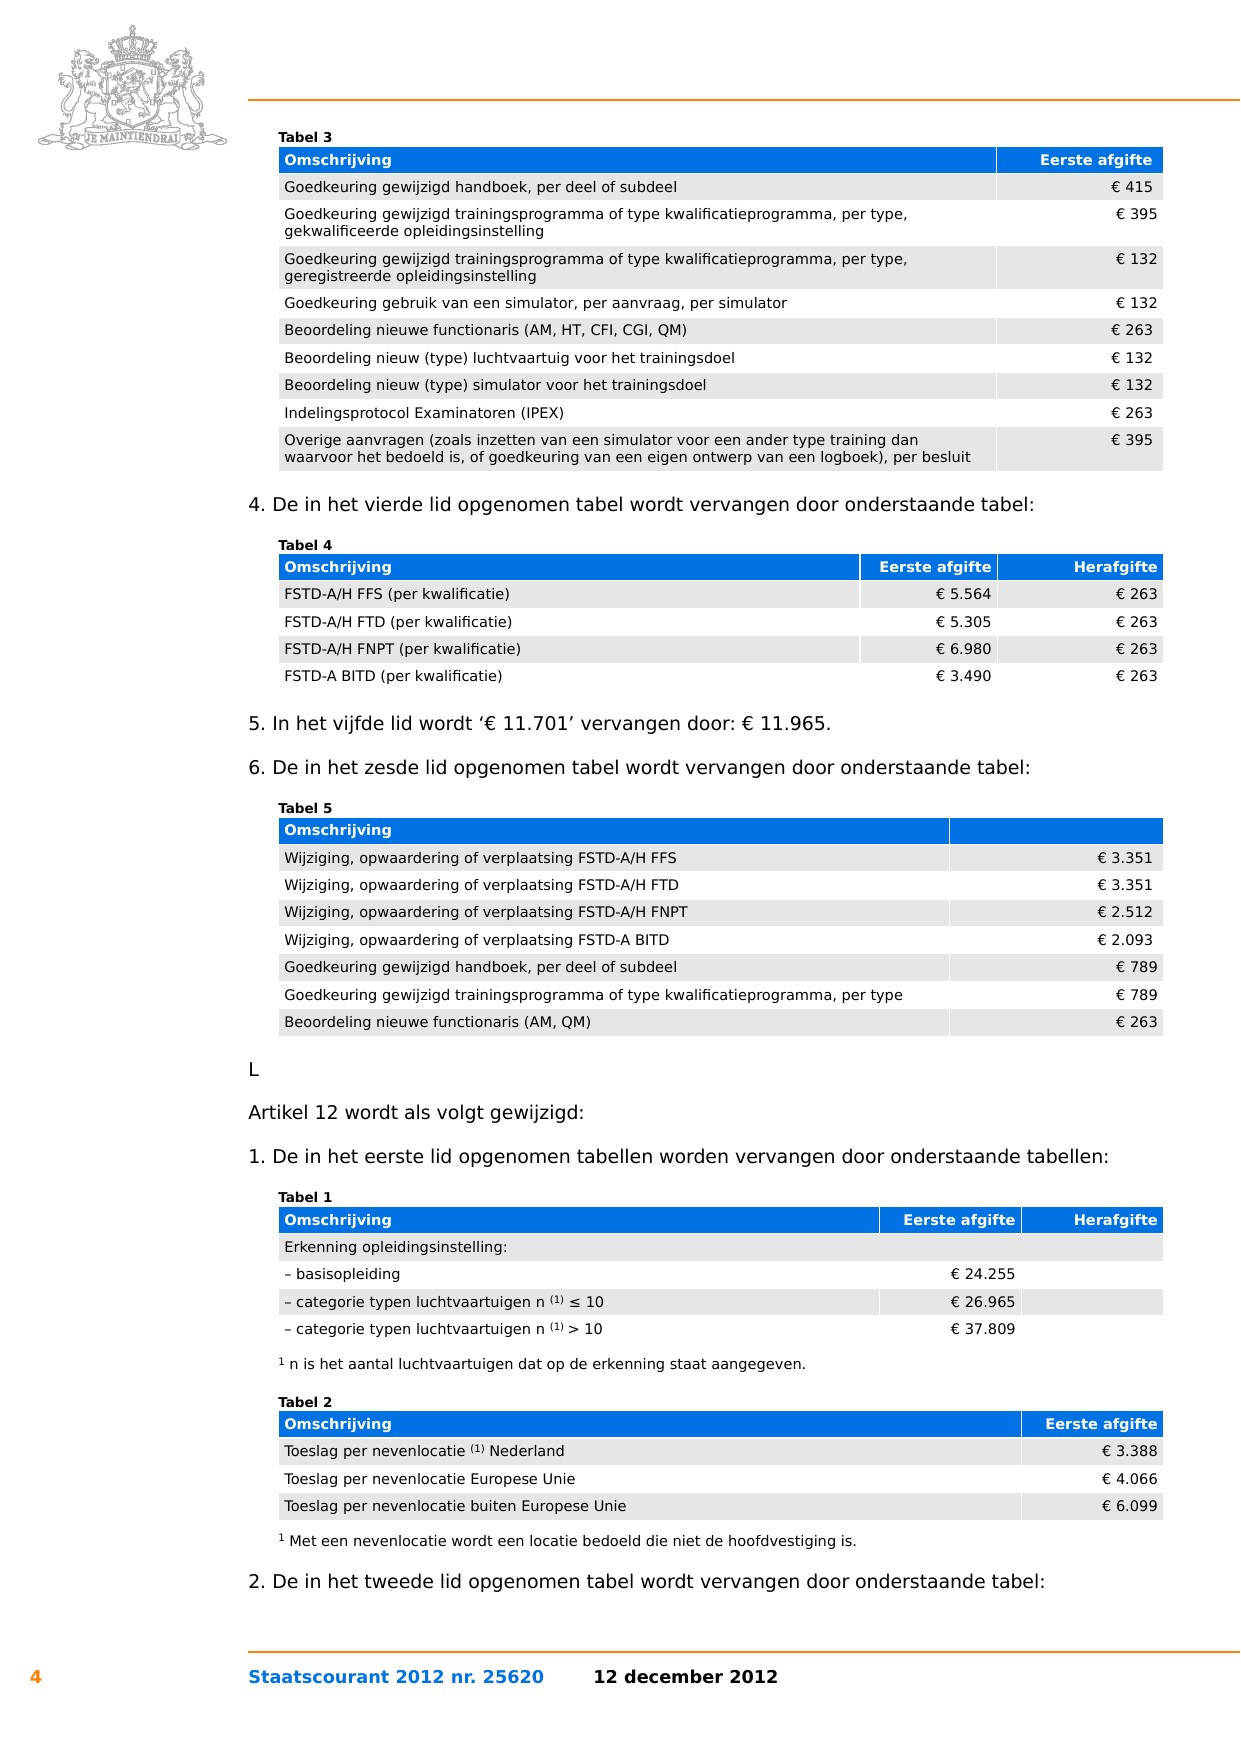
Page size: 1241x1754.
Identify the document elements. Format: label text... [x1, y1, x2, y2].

table_cell Beoordeling nieuwe functionaris (AM, QM) [279, 1009, 949, 1036]
table_cell Goedkeuring gewijzigd handboek, per deel of subdeel [279, 954, 949, 981]
text 4. De in het vierde lid opgenomen tabel wordt vervangen door onderstaande tabel: [248, 493, 1163, 515]
table_cell Goedkeuring gebruik van een simulator, per aanvraag, per simulator [279, 290, 996, 317]
table_cell Wijziging, opwaardering of verplaatsing FSTD-A/H FNPT [279, 900, 949, 926]
table_cell 1 n is het aantal luchtvaartuigen dat op de erkenning staat aangegeven. [278, 1344, 1163, 1372]
table_cell FSTD-A BITD (per kwalificatie) [279, 664, 859, 690]
table_cell € 415 [997, 174, 1163, 200]
table_cell Beoordeling nieuw (type) luchtvaartuig voor het trainingsdoel [279, 345, 996, 371]
table_cell € 395 [997, 201, 1163, 245]
table_cell € 26.965 [880, 1289, 1021, 1315]
text 1. De in het eerste lid opgenomen tabellen worden vervangen door onderstaande tabellen: [248, 1146, 1163, 1168]
table_cell FSTD-A/H FFS (per kwalificatie) [279, 581, 859, 608]
table_cell Omschrijving [279, 147, 996, 173]
table_cell € 4.066 [1022, 1466, 1163, 1492]
table_cell Herafgifte [998, 554, 1163, 580]
table_cell € 263 [997, 400, 1163, 426]
table_cell Wijziging, opwaardering of verplaatsing FSTD-A/H FFS [279, 845, 949, 871]
table_cell € 5.564 [861, 581, 997, 608]
table_cell € 3.351 [950, 845, 1163, 871]
table_cell € 132 [997, 290, 1163, 317]
table_cell € 132 [997, 373, 1163, 399]
picture [38, 25, 227, 150]
table_cell € 132 [997, 246, 1163, 289]
table_cell Wijziging, opwaardering of verplaatsing FSTD-A BITD [279, 927, 949, 953]
table_cell Beoordeling nieuwe functionaris (AM, HT, CFI, CGI, QM) [279, 318, 996, 344]
table_cell Eerste afgifte [861, 554, 997, 580]
table_cell € 263 [998, 581, 1163, 608]
table_cell € 263 [998, 664, 1163, 690]
table_cell € 263 [950, 1009, 1163, 1036]
table_header Tabel 1 [278, 1190, 1163, 1206]
table_cell [950, 818, 1163, 844]
table_cell 1 Met een nevenlocatie wordt een locatie bedoeld die niet de hoofdvestiging is. [278, 1521, 1163, 1549]
text Artikel 12 wordt als volgt gewijzigd: [248, 1102, 1163, 1124]
table_cell Toeslag per nevenlocatie (1) Nederland [279, 1439, 1021, 1465]
table_cell € 5.305 [861, 609, 997, 635]
table_cell – basisopleiding [279, 1262, 879, 1288]
table_cell € 263 [998, 609, 1163, 635]
table_cell Goedkeuring gewijzigd trainingsprogramma of type kwalificatieprogramma, per type, gekwalificeerde opleidingsinstelling [279, 201, 996, 245]
table_cell € 24.255 [880, 1262, 1021, 1288]
table_cell Omschrijving [279, 1411, 1021, 1437]
table_cell [1022, 1289, 1163, 1315]
table_cell Toeslag per nevenlocatie Europese Unie [279, 1466, 1021, 1492]
table_cell Omschrijving [279, 554, 859, 580]
table_cell € 263 [997, 318, 1163, 344]
table_cell Eerste afgifte [880, 1207, 1021, 1233]
table_cell Goedkeuring gewijzigd handboek, per deel of subdeel [279, 174, 996, 200]
text 5. In het vijfde lid wordt ‘€ 11.701’ vervangen door: € 11.965. [248, 713, 1163, 735]
table_cell Toeslag per nevenlocatie buiten Europese Unie [279, 1493, 1021, 1520]
table_cell Herafgifte [1022, 1207, 1163, 1233]
table_cell € 6.099 [1022, 1493, 1163, 1520]
table_cell Overige aanvragen (zoals inzetten van een simulator voor een ander type training dan waarvoor het bedoeld is, of goedkeuring van een eigen ontwerp van een logboek), per besluit [279, 427, 996, 471]
table_cell Omschrijving [279, 818, 949, 844]
table_cell Beoordeling nieuw (type) simulator voor het trainingsdoel [279, 373, 996, 399]
text 2. De in het tweede lid opgenomen tabel wordt vervangen door onderstaande tabel: [248, 1571, 1163, 1593]
table_cell € 2.512 [950, 900, 1163, 926]
table_cell € 789 [950, 954, 1163, 981]
table_cell Eerste afgifte [997, 147, 1163, 173]
table_header Tabel 3 [278, 130, 1163, 146]
table_cell € 3.490 [861, 664, 997, 690]
table_cell Indelingsprotocol Examinatoren (IPEX) [279, 400, 996, 426]
table_cell € 132 [997, 345, 1163, 371]
table_cell Wijziging, opwaardering of verplaatsing FSTD-A/H FTD [279, 872, 949, 898]
table_cell € 263 [998, 636, 1163, 663]
table_cell € 789 [950, 982, 1163, 1008]
table_cell FSTD-A/H FNPT (per kwalificatie) [279, 636, 859, 663]
table_cell Goedkeuring gewijzigd trainingsprogramma of type kwalificatieprogramma, per type [279, 982, 949, 1008]
table_cell Eerste afgifte [1022, 1411, 1163, 1437]
table_cell Erkenning opleidingsinstelling: [279, 1234, 1163, 1261]
table_header Tabel 2 [278, 1394, 1163, 1410]
table_cell € 37.809 [880, 1316, 1021, 1343]
table_cell Goedkeuring gewijzigd trainingsprogramma of type kwalificatieprogramma, per type, geregistreerde opleidingsinstelling [279, 246, 996, 289]
table_cell Omschrijving [279, 1207, 879, 1233]
table_cell – categorie typen luchtvaartuigen n (1) ≤ 10 [279, 1289, 879, 1315]
table_cell [1022, 1262, 1163, 1288]
table_cell € 395 [997, 427, 1163, 471]
table_cell [1022, 1316, 1163, 1343]
table_header Tabel 5 [278, 801, 1163, 816]
table_header Tabel 4 [278, 537, 1163, 553]
table_cell FSTD-A/H FTD (per kwalificatie) [279, 609, 859, 635]
table_cell € 3.388 [1022, 1439, 1163, 1465]
table_cell € 6.980 [861, 636, 997, 663]
table_cell € 2.093 [950, 927, 1163, 953]
text 6. De in het zesde lid opgenomen tabel wordt vervangen door onderstaande tabel: [248, 757, 1163, 779]
table_cell € 3.351 [950, 872, 1163, 898]
text L [248, 1058, 1163, 1080]
table_cell – categorie typen luchtvaartuigen n (1) > 10 [279, 1316, 879, 1343]
